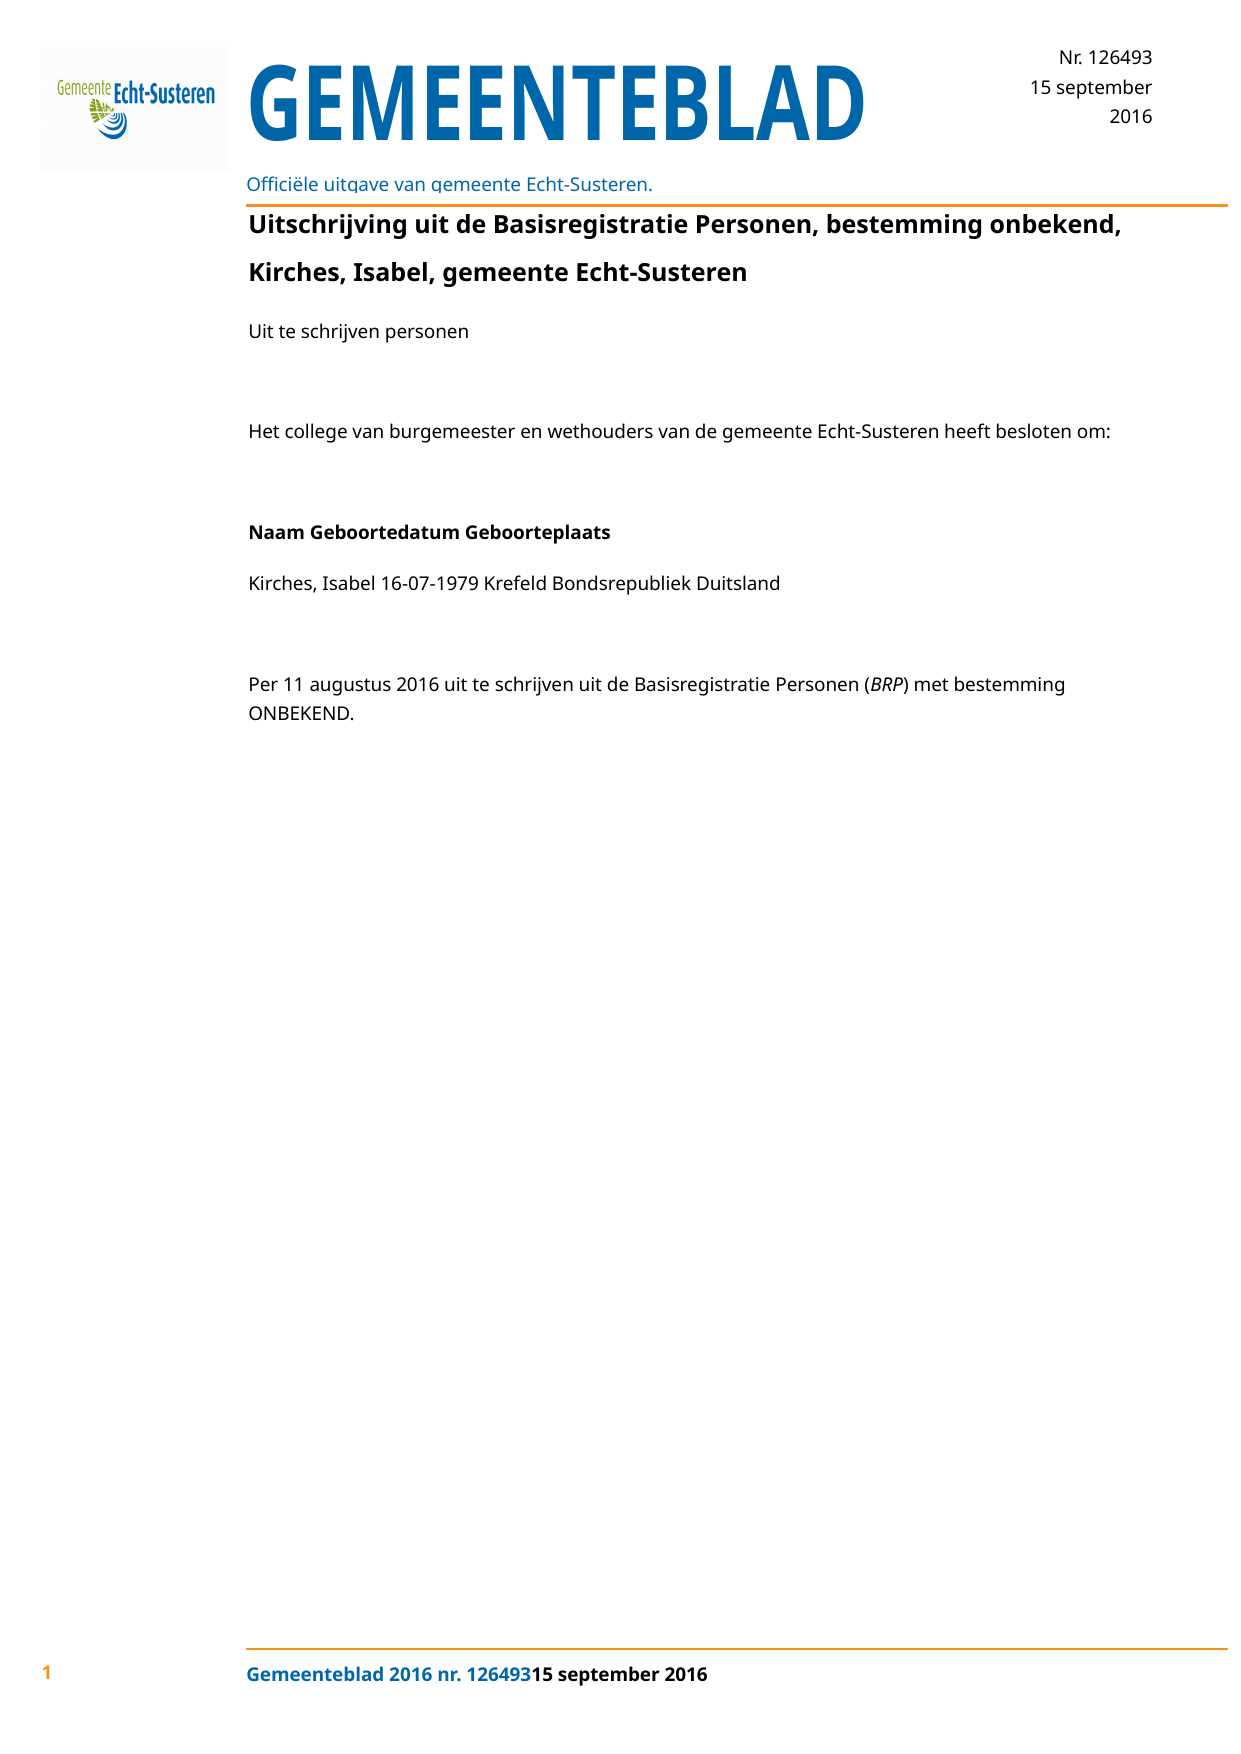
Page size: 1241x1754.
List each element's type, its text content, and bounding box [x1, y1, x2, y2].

picture [41, 47, 231, 172]
text Het college van burgemeester en wethouders van de gemeente Echt-Susteren heeft besloten om: [248, 419, 1152, 444]
text Kirches, Isabel 16-07-1979 Krefeld Bondsrepubliek Duitsland [248, 570, 1152, 596]
text Naam Geboortedatum Geboorteplaats [248, 519, 1152, 545]
text Per 11 augustus 2016 uit te schrijven uit de Basisregistratie Personen (BRP) met bestemming ONBEKEND. [248, 671, 1152, 726]
text Uit te schrijven personen [248, 318, 1152, 344]
text Uitschrijving uit de Basisregistratie Personen, bestemming onbekend, Kirches, Isabel, gemeente Echt-Susteren [248, 207, 1152, 288]
